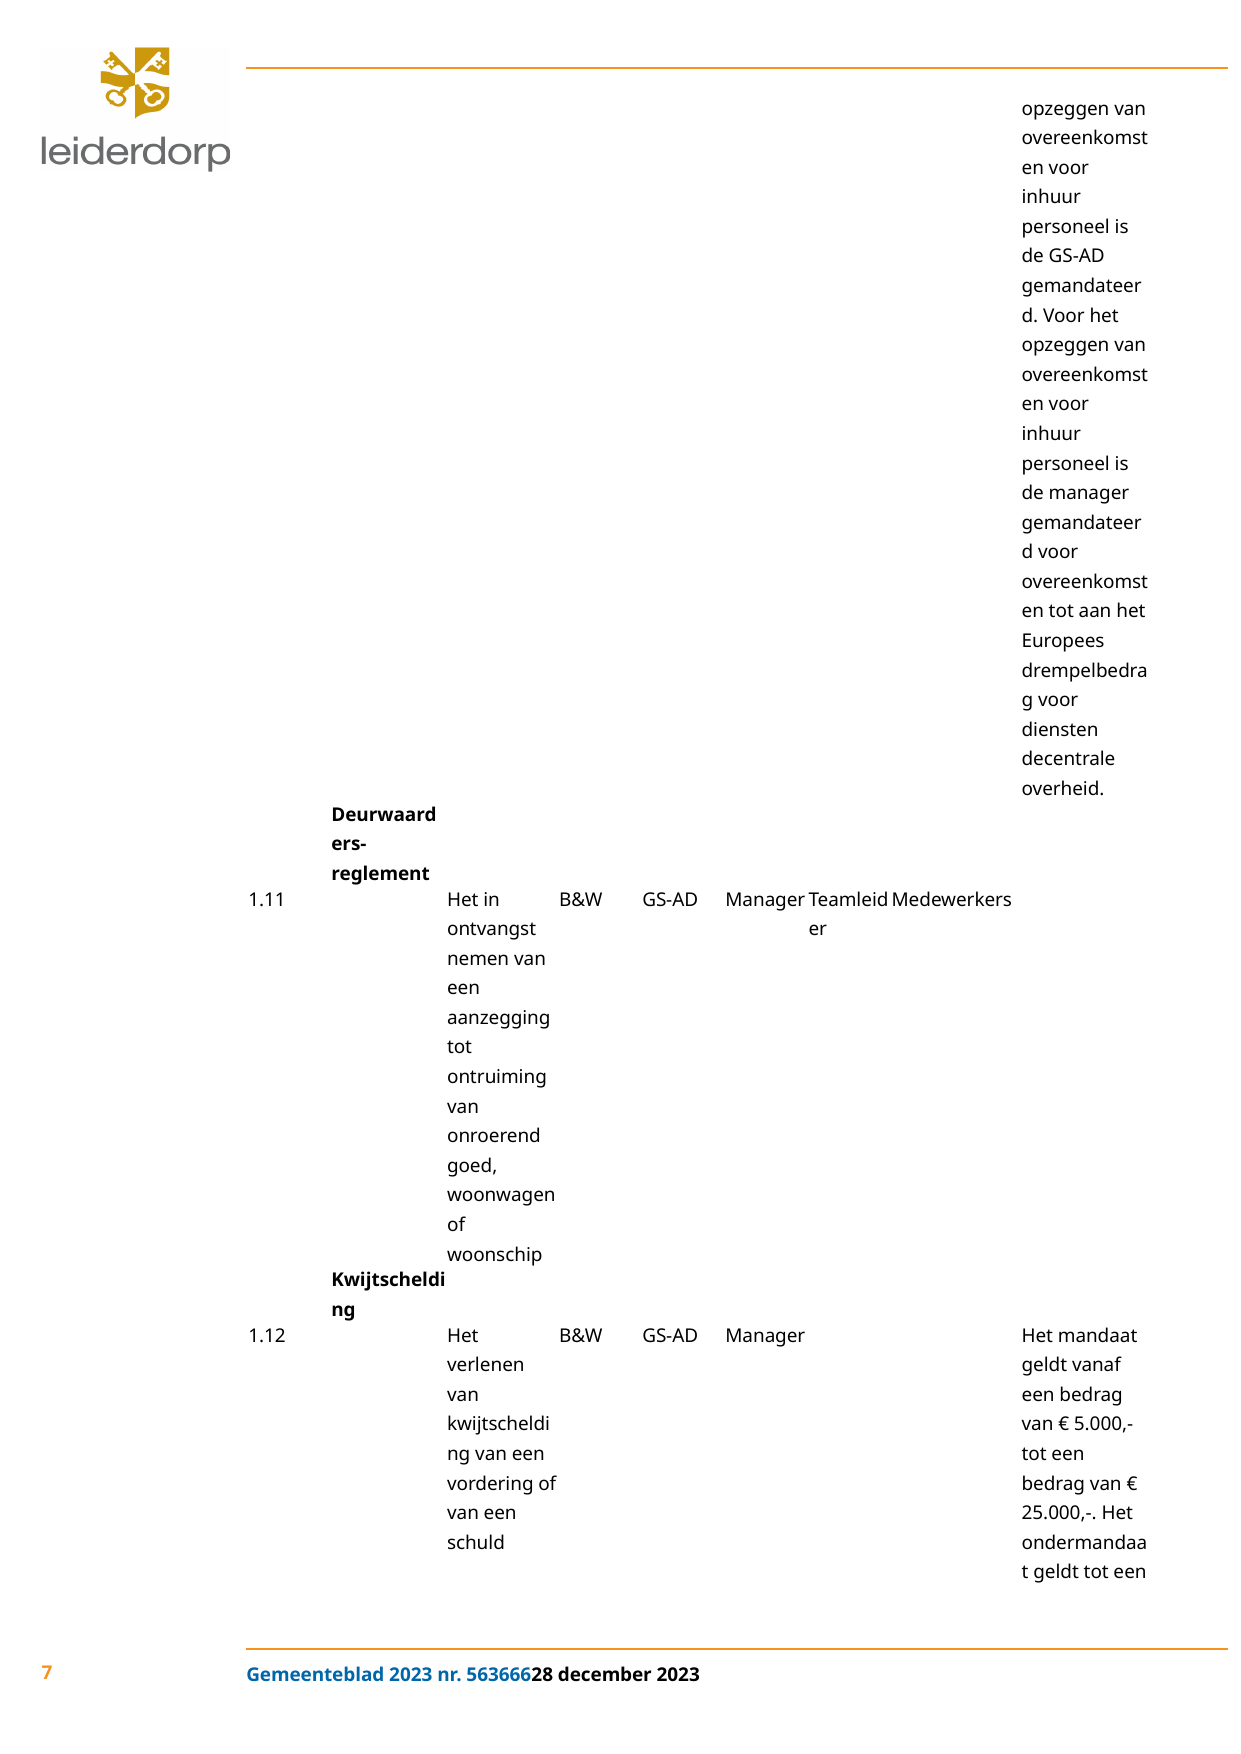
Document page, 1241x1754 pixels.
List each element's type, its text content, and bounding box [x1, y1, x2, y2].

table_cell Teamleider [808, 886, 891, 1267]
table_cell [808, 1322, 891, 1584]
table_cell [248, 801, 331, 886]
table_cell [891, 801, 1021, 886]
table_cell [447, 1267, 559, 1322]
table_cell Het mandaat geldt vanaf een bedrag van € 5.000,- tot een bedrag van € 25.000,-. Het ondermandaat geldt tot een [1021, 1322, 1152, 1584]
table_cell [559, 95, 642, 801]
picture [41, 47, 231, 172]
table_cell [642, 801, 725, 886]
table_cell [331, 1322, 447, 1584]
table_cell GS-AD [642, 1322, 725, 1584]
table_cell GS-AD [642, 886, 725, 1267]
table_cell [331, 95, 447, 801]
table_cell 1.12 [248, 1322, 331, 1584]
table_cell [808, 95, 891, 801]
table_cell [1021, 801, 1152, 886]
table_cell [891, 1267, 1021, 1322]
table_cell [725, 95, 808, 801]
table_cell opzeggen van overeenkomsten voor inhuur personeel is de GS-AD gemandateerd. Voor het opzeggen van overeenkomsten voor inhuur personeel is de manager gemandateerd voor overeenkomsten tot aan het Europees drempelbedrag voor diensten decentrale overheid. [1021, 95, 1152, 801]
table_cell [331, 886, 447, 1267]
table_cell [642, 95, 725, 801]
table_cell [248, 95, 331, 801]
table_cell Manager [725, 1322, 808, 1584]
table_cell [1021, 886, 1152, 1267]
table_cell [1021, 1267, 1152, 1322]
table_cell [248, 1267, 331, 1322]
table_cell Het in ontvangst nemen van een aanzegging tot ontruiming van onroerend goed, woonwagen of woonschip [447, 886, 559, 1267]
table_cell Medewerkers [891, 886, 1021, 1267]
table_cell [447, 95, 559, 801]
table_cell B&W [559, 1322, 642, 1584]
table_cell Kwijtschelding [331, 1267, 447, 1322]
table_cell [891, 1322, 1021, 1584]
table_cell [559, 1267, 642, 1322]
table_cell Deurwaarders-reglement [331, 801, 447, 886]
table_cell 1.11 [248, 886, 331, 1267]
table_cell B&W [559, 886, 642, 1267]
table_cell [447, 801, 559, 886]
table_cell [891, 95, 1021, 801]
table_cell [559, 801, 642, 886]
table_cell [642, 1267, 725, 1322]
table_cell Manager [725, 886, 808, 1267]
table_cell Het verlenen van kwijtschelding van een vordering of van een schuld [447, 1322, 559, 1584]
table_cell [808, 801, 891, 886]
table_cell [725, 1267, 808, 1322]
table_cell [808, 1267, 891, 1322]
table_cell [725, 801, 808, 886]
